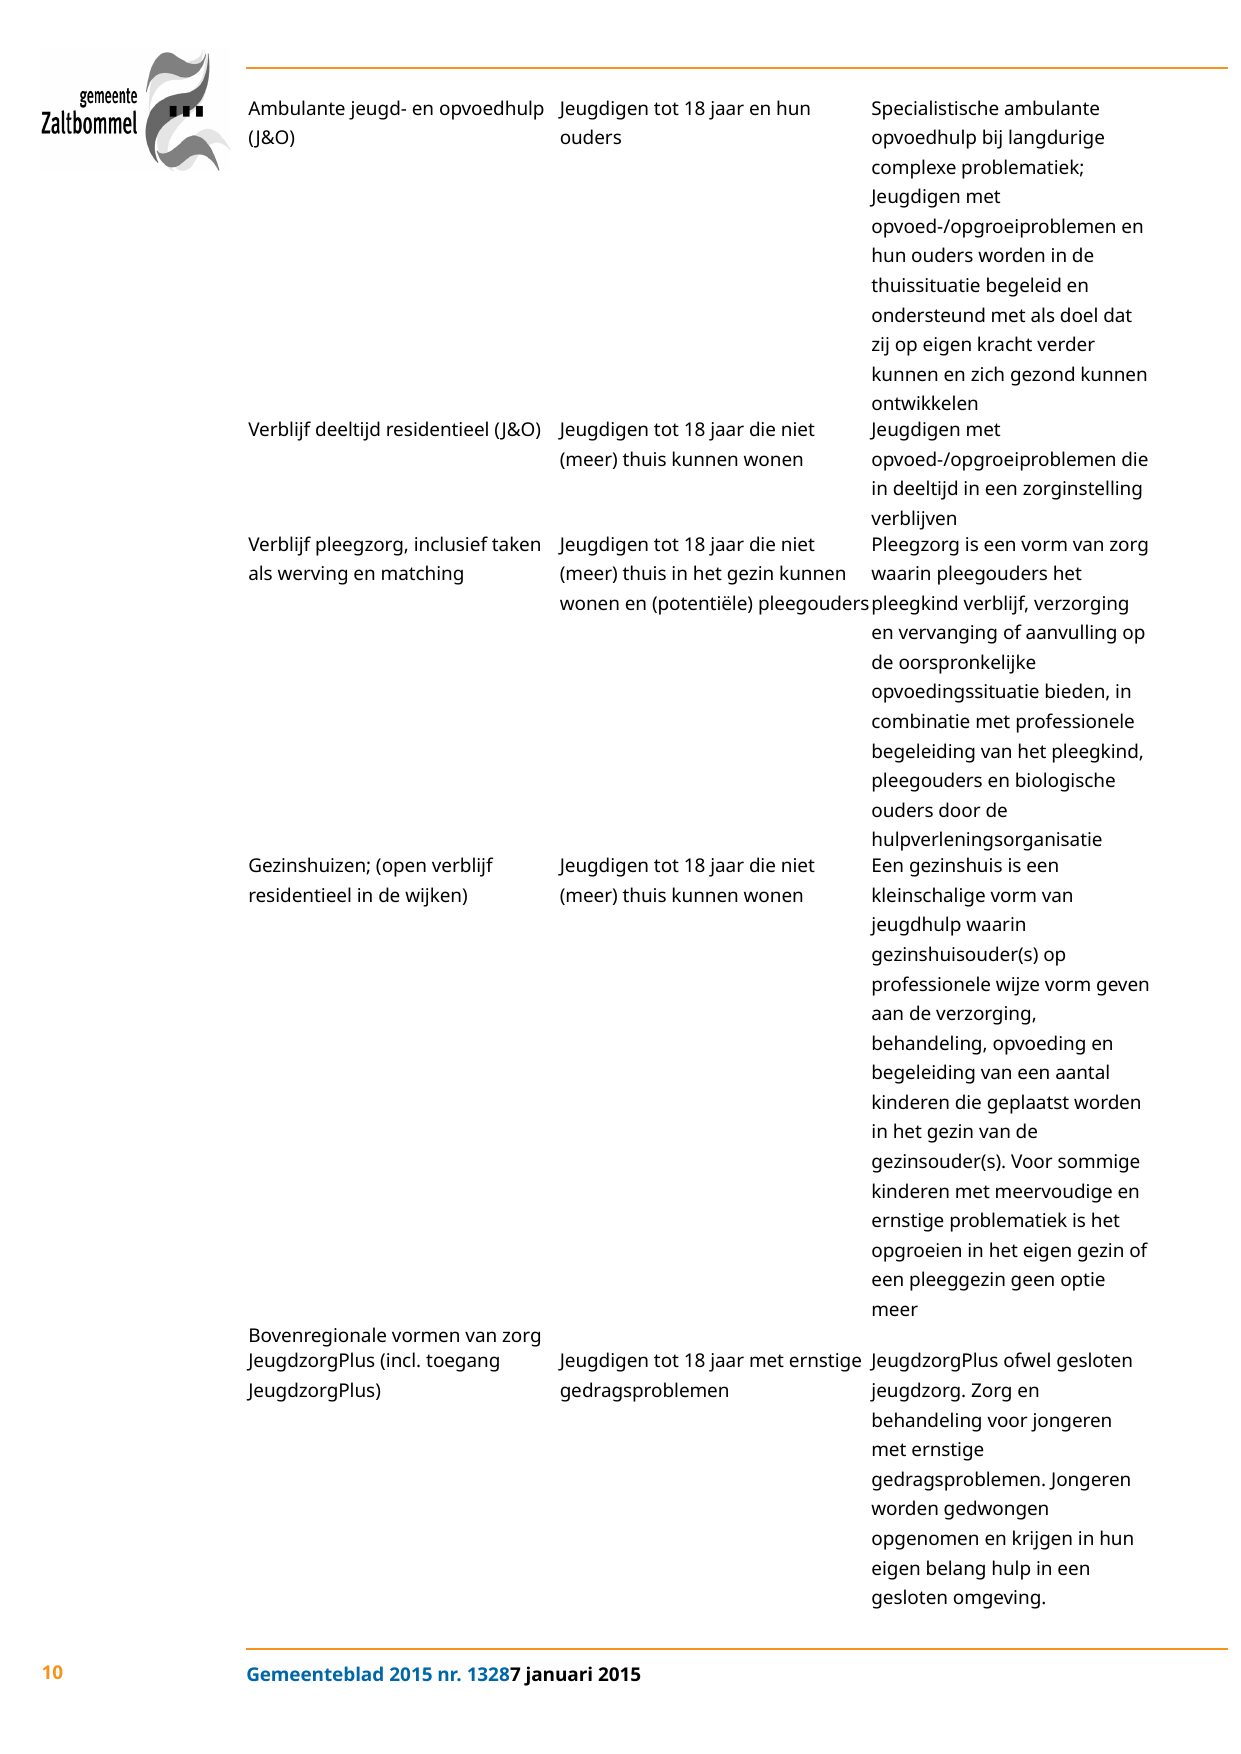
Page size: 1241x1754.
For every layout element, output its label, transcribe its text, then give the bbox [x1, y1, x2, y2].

table_cell Verblijf deeltijd residentieel (J&O) [248, 416, 559, 531]
table_cell JeugdzorgPlus (incl. toegang JeugdzorgPlus) [248, 1348, 559, 1610]
table_cell Jeugdigen tot 18 jaar die niet (meer) thuis in het gezin kunnen wonen en (potentiële) pleegouders [560, 531, 871, 852]
table_cell Specialistische ambulante opvoedhulp bij langdurige complexe problematiek; Jeugdigen met opvoed-/opgroeiproblemen en hun ouders worden in de thuissituatie begeleid en ondersteund met als doel dat zij op eigen kracht verder kunnen en zich gezond kunnen ontwikkelen [871, 95, 1152, 416]
table_cell Jeugdigen met opvoed-/opgroeiproblemen die in deeltijd in een zorginstelling verblijven [871, 416, 1152, 531]
table_cell Gezinshuizen; (open verblijf residentieel in de wijken) [248, 853, 559, 1322]
table_cell Jeugdigen tot 18 jaar die niet (meer) thuis kunnen wonen [560, 416, 871, 531]
table_cell Jeugdigen tot 18 jaar en hun ouders [560, 95, 871, 416]
table_cell Bovenregionale vormen van zorg [248, 1322, 1152, 1348]
table_cell Jeugdigen tot 18 jaar die niet (meer) thuis kunnen wonen [560, 853, 871, 1322]
table_cell Een gezinshuis is een kleinschalige vorm van jeugdhulp waarin gezinshuisouder(s) op professionele wijze vorm geven aan de verzorging, behandeling, opvoeding en begeleiding van een aantal kinderen die geplaatst worden in het gezin van de gezinsouder(s). Voor sommige kinderen met meervoudige en ernstige problematiek is het opgroeien in het eigen gezin of een pleeggezin geen optie meer [871, 853, 1152, 1322]
table_cell Verblijf pleegzorg, inclusief taken als werving en matching [248, 531, 559, 852]
picture [41, 47, 231, 172]
table_cell Jeugdigen tot 18 jaar met ernstige gedragsproblemen [560, 1348, 871, 1610]
table_cell JeugdzorgPlus ofwel gesloten jeugdzorg. Zorg en behandeling voor jongeren met ernstige gedragsproblemen. Jongeren worden gedwongen opgenomen en krijgen in hun eigen belang hulp in een gesloten omgeving. [871, 1348, 1152, 1610]
table_cell Pleegzorg is een vorm van zorg waarin pleegouders het pleegkind verblijf, verzorging en vervanging of aanvulling op de oorspronkelijke opvoedingssituatie bieden, in combinatie met professionele begeleiding van het pleegkind, pleegouders en biologische ouders door de hulpverleningsorganisatie [871, 531, 1152, 852]
table_cell Ambulante jeugd- en opvoedhulp (J&O) [248, 95, 559, 416]
